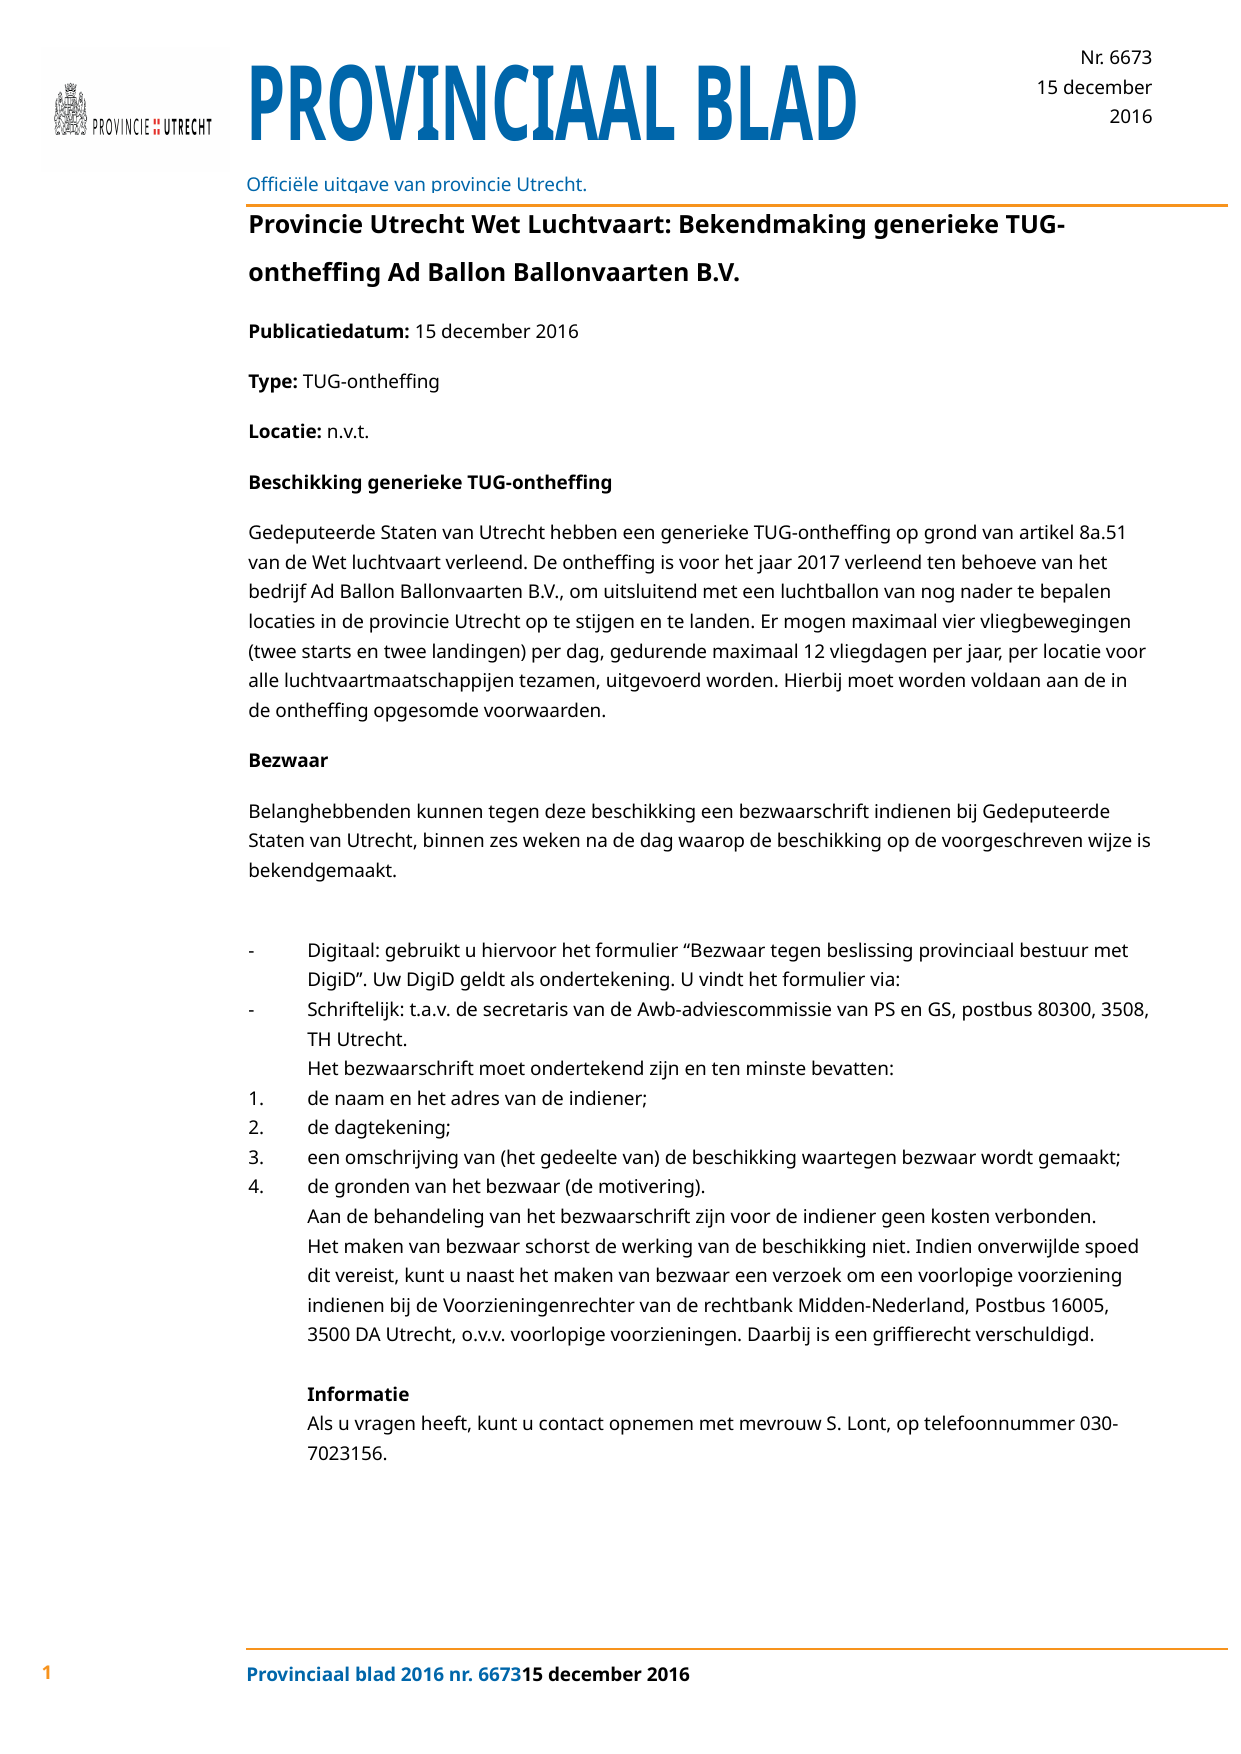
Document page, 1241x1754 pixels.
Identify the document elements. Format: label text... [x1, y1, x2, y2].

list de dagtekening; [248, 1114, 1152, 1140]
list Het maken van bezwaar schorst de werking van de beschikking niet. Indien onverwijlde spoed dit vereist, kunt u naast het maken van bezwaar een verzoek om een voorlopige voorziening indienen bij de Voorzieningenrechter van de rechtbank Midden-Nederland, Postbus 16005, 3500 DA Utrecht, o.v.v. voorlopige voorzieningen. Daarbij is een griffierecht verschuldigd. [248, 1233, 1152, 1347]
text Beschikking generieke TUG-ontheffing [248, 469, 1152, 495]
text Provincie Utrecht Wet Luchtvaart: Bekendmaking generieke TUG-ontheffing Ad Ballon Ballonvaarten B.V. [248, 207, 1152, 288]
list Informatie [248, 1381, 1152, 1407]
picture [41, 47, 231, 172]
text Publicatiedatum: 15 december 2016 [248, 318, 1152, 344]
text Type: TUG-ontheffing [248, 368, 1152, 394]
list een omschrijving van (het gedeelte van) de beschikking waartegen bezwaar wordt gemaakt; [248, 1144, 1152, 1170]
list Schriftelijk: t.a.v. de secretaris van de Awb-adviescommissie van PS en GS, postbus 80300, 3508, TH Utrecht. [248, 996, 1152, 1052]
text Bezwaar [248, 747, 1152, 773]
list Het bezwaarschrift moet ondertekend zijn en ten minste bevatten: [248, 1055, 1152, 1081]
list de gronden van het bezwaar (de motivering). [248, 1174, 1152, 1199]
list Digitaal: gebruikt u hiervoor het formulier “Bezwaar tegen beslissing provinciaal bestuur met DigiD’’. Uw DigiD geldt als ondertekening. U vindt het formulier via: [248, 937, 1152, 992]
list Als u vragen heeft, kunt u contact opnemen met mevrouw S. Lont, op telefoonnummer 030-7023156. [248, 1410, 1152, 1466]
text Locatie: n.v.t. [248, 419, 1152, 444]
text Gedeputeerde Staten van Utrecht hebben een generieke TUG-ontheffing op grond van artikel 8a.51 van de Wet luchtvaart verleend. De ontheffing is voor het jaar 2017 verleend ten behoeve van het bedrijf Ad Ballon Ballonvaarten B.V., om uitsluitend met een luchtballon van nog nader te bepalen locaties in de provincie Utrecht op te stijgen en te landen. Er mogen maximaal vier vliegbewegingen (twee starts en twee landingen) per dag, gedurende maximaal 12 vliegdagen per jaar, per locatie voor alle luchtvaartmaatschappijen tezamen, uitgevoerd worden. Hierbij moet worden voldaan aan de in de ontheffing opgesomde voorwaarden. [248, 519, 1152, 723]
list Aan de behandeling van het bezwaarschrift zijn voor de indiener geen kosten verbonden. [248, 1203, 1152, 1229]
list de naam en het adres van de indiener; [248, 1085, 1152, 1111]
text Belanghebbenden kunnen tegen deze beschikking een bezwaarschrift indienen bij Gedeputeerde Staten van Utrecht, binnen zes weken na de dag waarop de beschikking op de voorgeschreven wijze is bekendgemaakt. [248, 798, 1152, 883]
